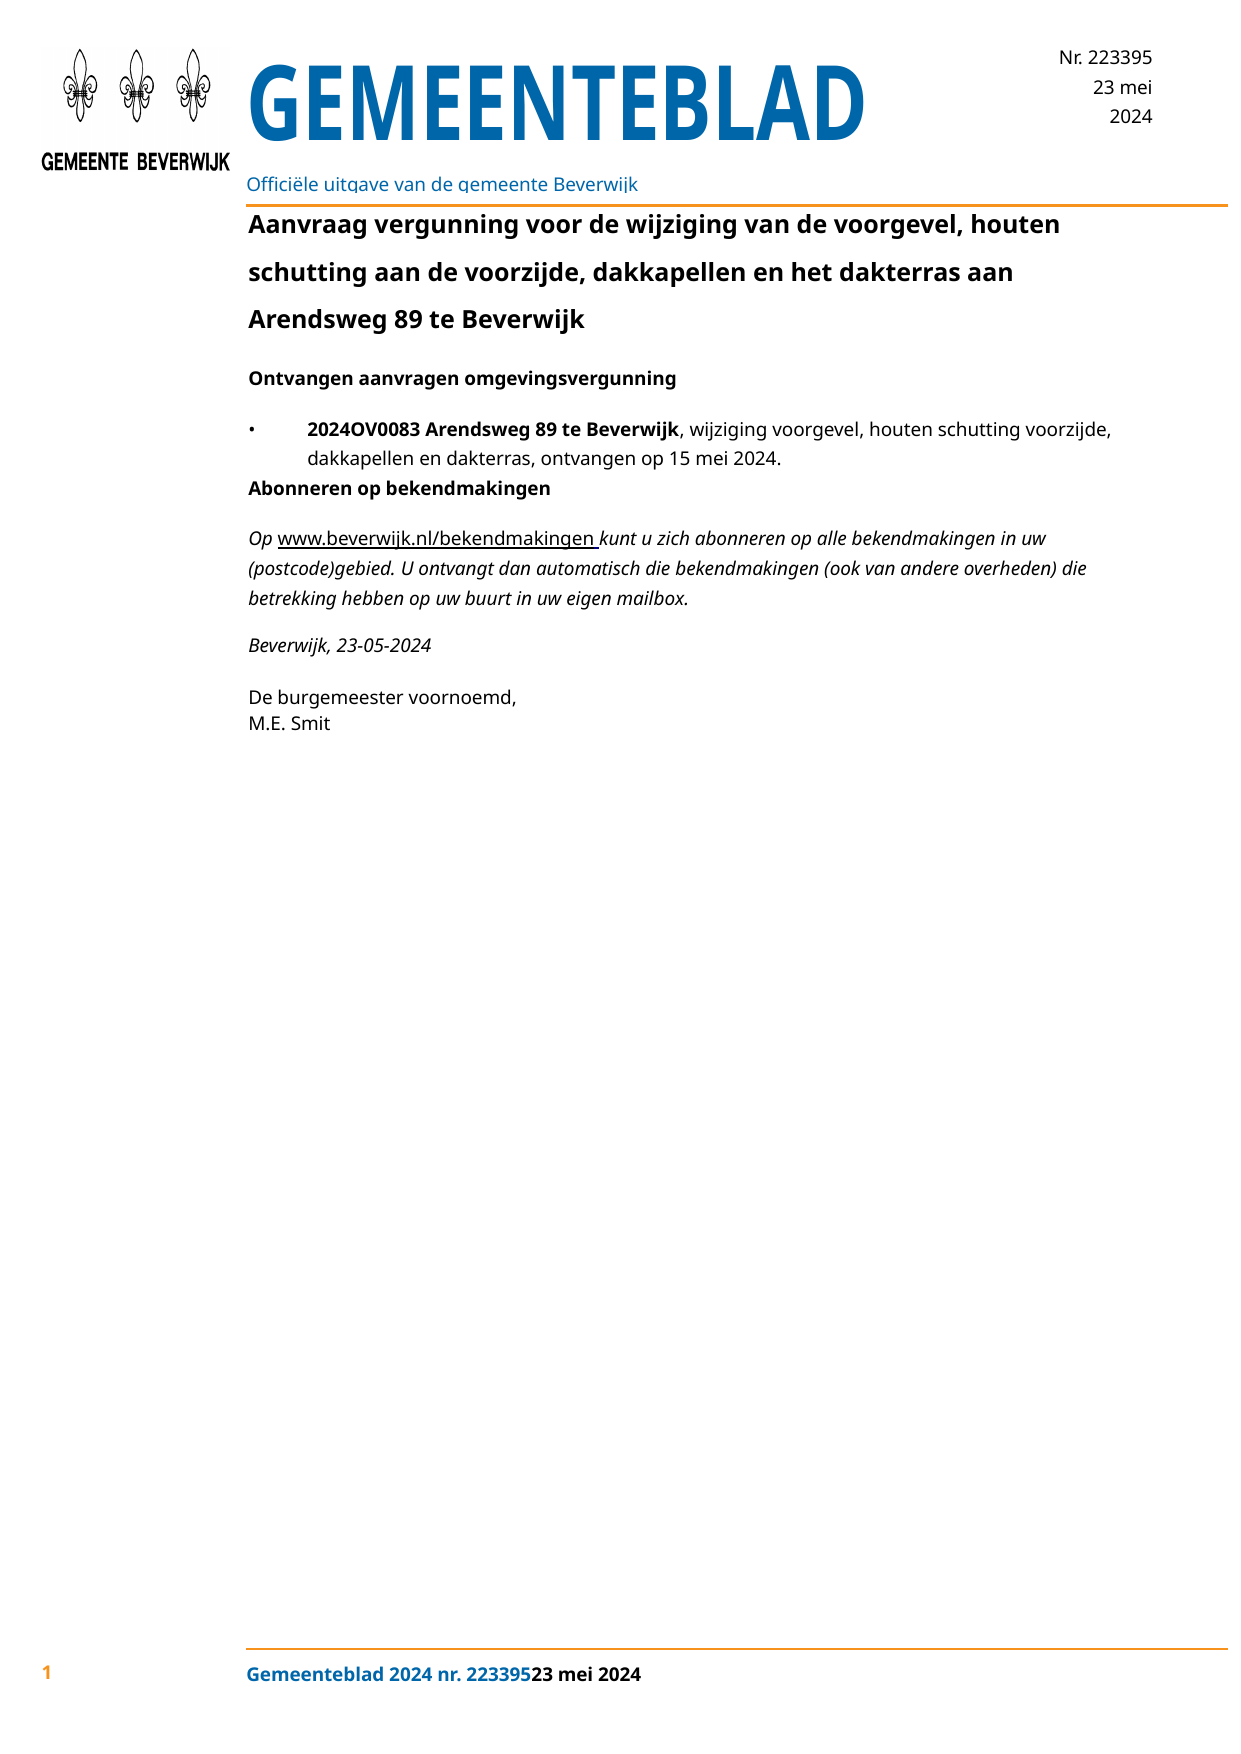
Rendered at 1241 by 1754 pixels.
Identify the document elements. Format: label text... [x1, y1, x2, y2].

text Abonneren op bekendmakingen [248, 475, 1152, 501]
text Ontvangen aanvragen omgevingsvergunning [248, 366, 1152, 391]
picture [41, 47, 231, 172]
list 2024OV0083 Arendsweg 89 te Beverwijk, wijziging voorgevel, houten schutting voorzijde, dakkapellen en dakterras, ontvangen op 15 mei 2024. [248, 416, 1152, 471]
text Beverwijk, 23-05-2024 [248, 632, 1152, 658]
text Op www.beverwijk.nl/bekendmakingen kunt u zich abonneren op alle bekendmakingen in uw (postcode)gebied. U ontvangt dan automatisch die bekendmakingen (ook van andere overheden) die betrekking hebben op uw buurt in uw eigen mailbox. [248, 526, 1152, 610]
text De burgemeester voornoemd, [248, 684, 1152, 710]
text M.E. Smit [248, 710, 1152, 735]
text Aanvraag vergunning voor de wijziging van de voorgevel, houten schutting aan de voorzijde, dakkapellen en het dakterras aan Arendsweg 89 te Beverwijk [248, 207, 1152, 336]
